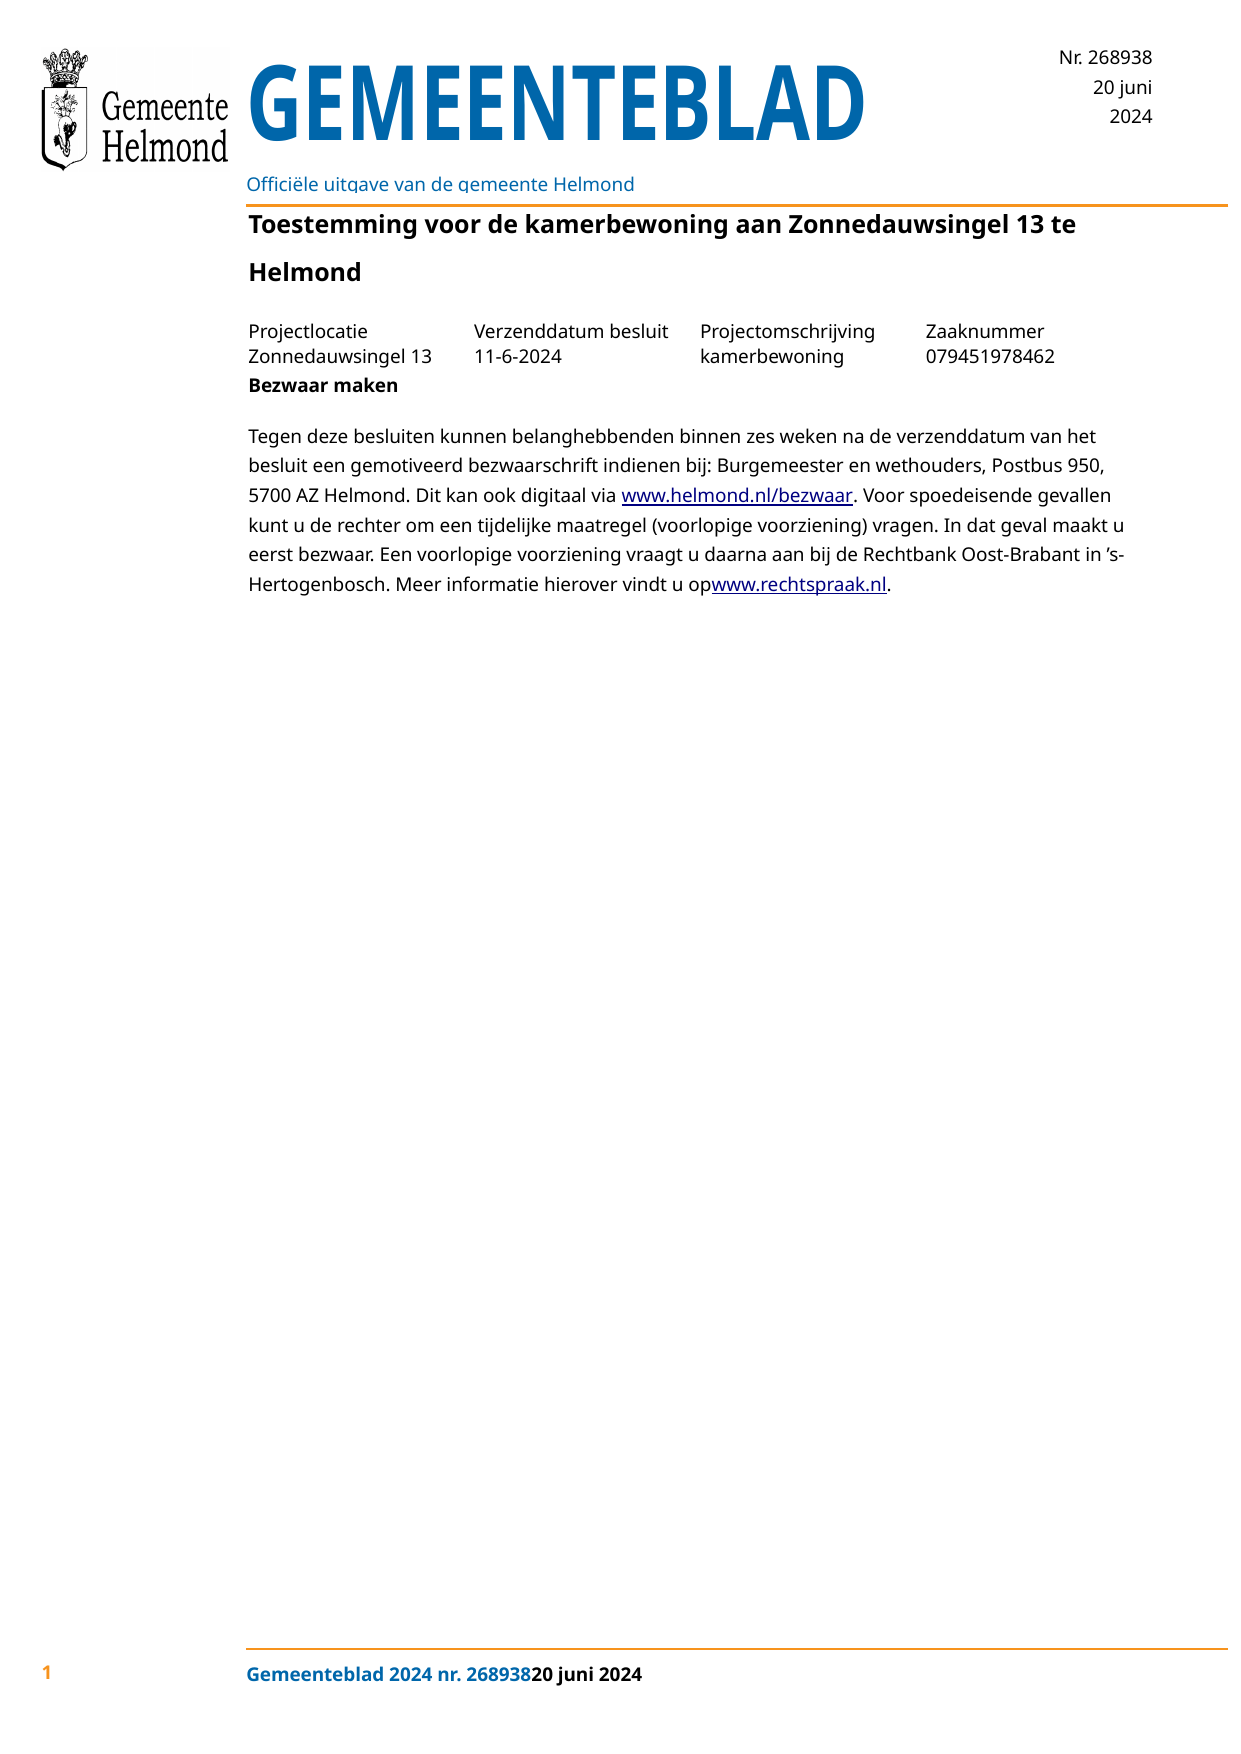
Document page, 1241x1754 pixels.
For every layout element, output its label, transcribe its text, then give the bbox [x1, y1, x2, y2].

text Bezwaar maken [248, 373, 1152, 398]
table_header Projectlocatie [248, 318, 474, 344]
table_cell Zonnedauwsingel 13 [248, 344, 474, 369]
table_cell 11-6-2024 [474, 344, 700, 369]
text Toestemming voor de kamerbewoning aan Zonnedauwsingel 13 te Helmond [248, 207, 1152, 288]
table_header Verzenddatum besluit [474, 318, 700, 344]
table_cell 079451978462 [926, 344, 1152, 369]
table_cell kamerbewoning [700, 344, 926, 369]
table_header Zaaknummer [926, 318, 1152, 344]
text Tegen deze besluiten kunnen belanghebbenden binnen zes weken na de verzenddatum van het besluit een gemotiveerd bezwaarschrift indienen bij: Burgemeester en wethouders, Postbus 950, 5700 AZ Helmond. Dit kan ook digitaal via www.helmond.nl/bezwaar. Voor spoedeisende gevallen kunt u de rechter om een tijdelijke maatregel (voorlopige voorziening) vragen. In dat geval maakt u eerst bezwaar. Een voorlopige voorziening vraagt u daarna aan bij de Rechtbank Oost-Brabant in ’s-Hertogenbosch. Meer informatie hierover vindt u opwww.rechtspraak.nl. [248, 423, 1152, 597]
picture [41, 47, 231, 172]
table_header Projectomschrijving [700, 318, 926, 344]
